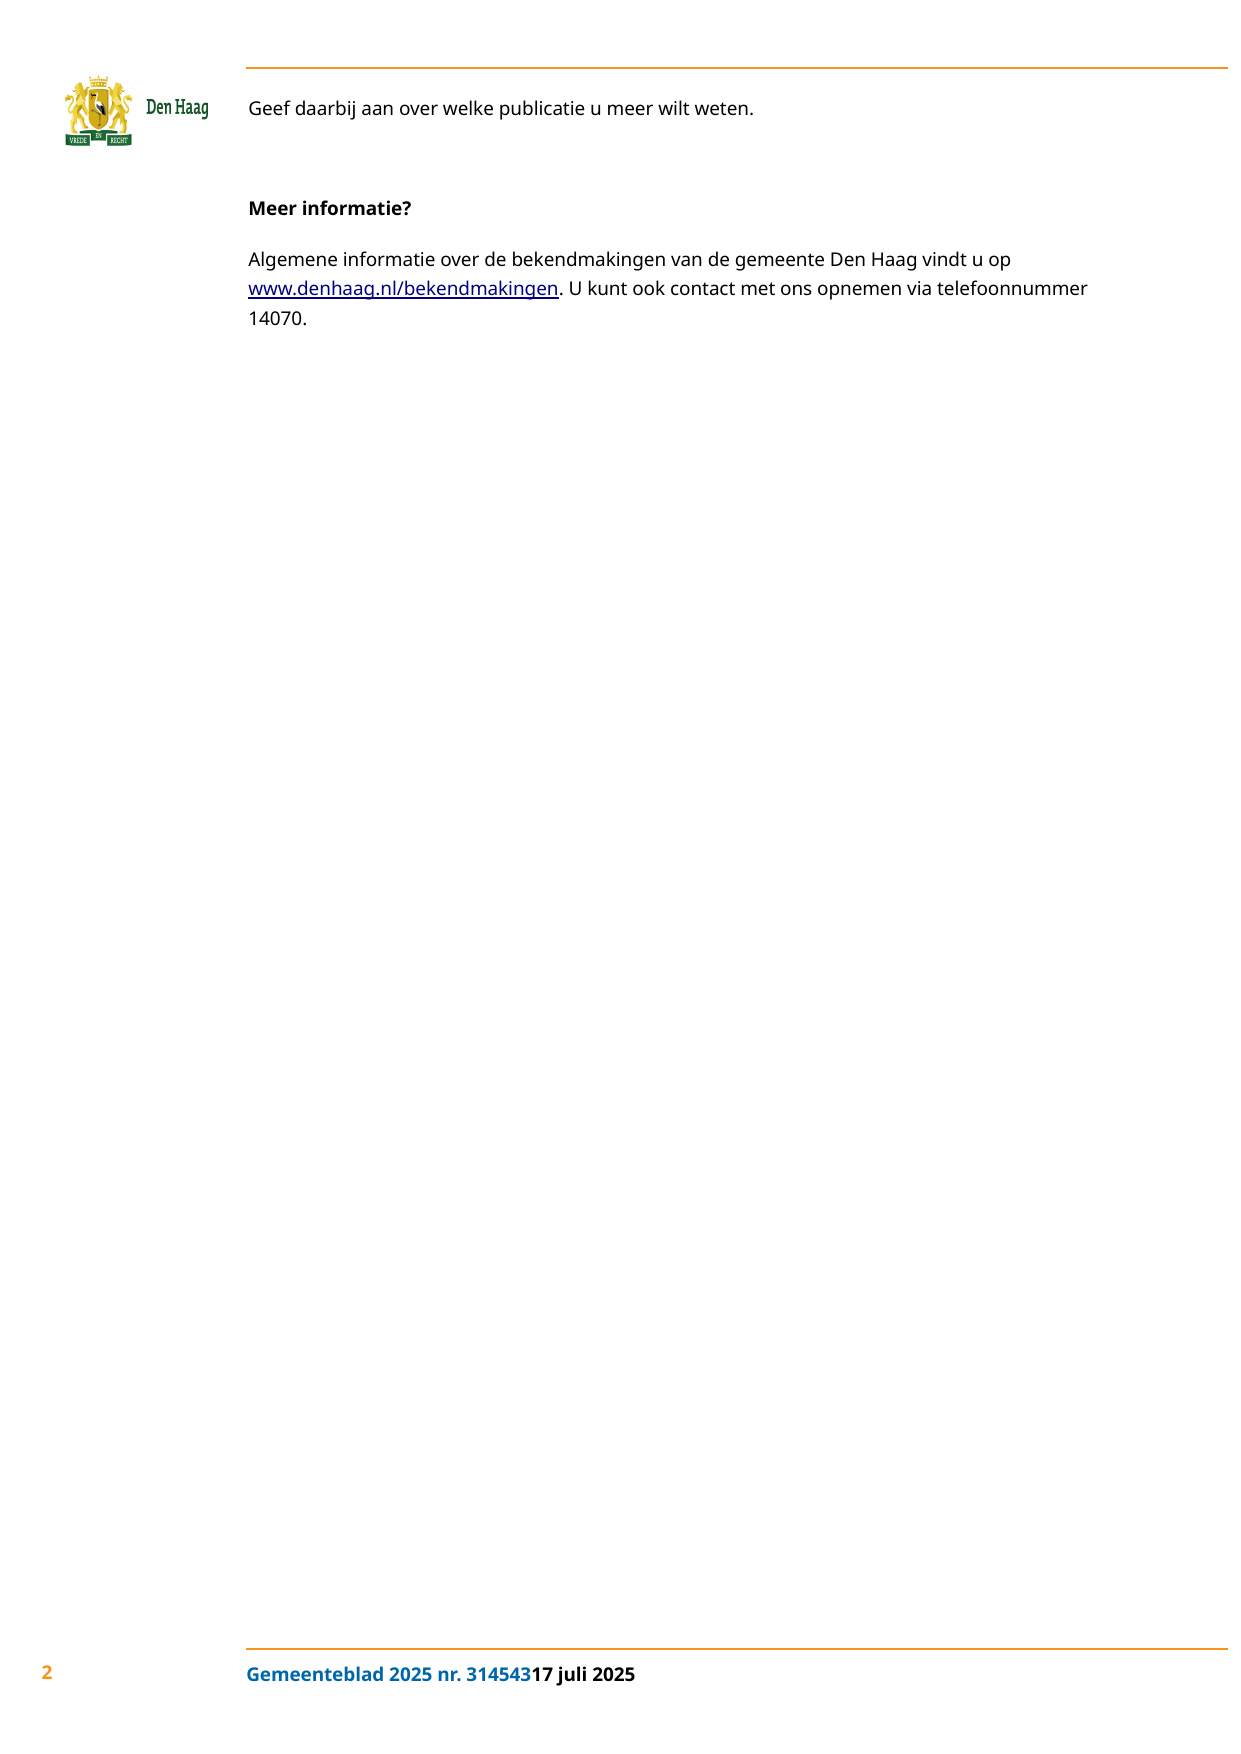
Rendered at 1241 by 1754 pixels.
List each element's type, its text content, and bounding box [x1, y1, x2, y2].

text Geef daarbij aan over welke publicatie u meer wilt weten. [248, 95, 1152, 121]
text Algemene informatie over de bekendmakingen van de gemeente Den Haag vindt u op www.denhaag.nl/bekendmakingen. U kunt ook contact met ons opnemen via telefoonnummer 14070. [248, 246, 1152, 331]
picture [41, 47, 231, 172]
text Meer informatie? [248, 196, 1152, 221]
